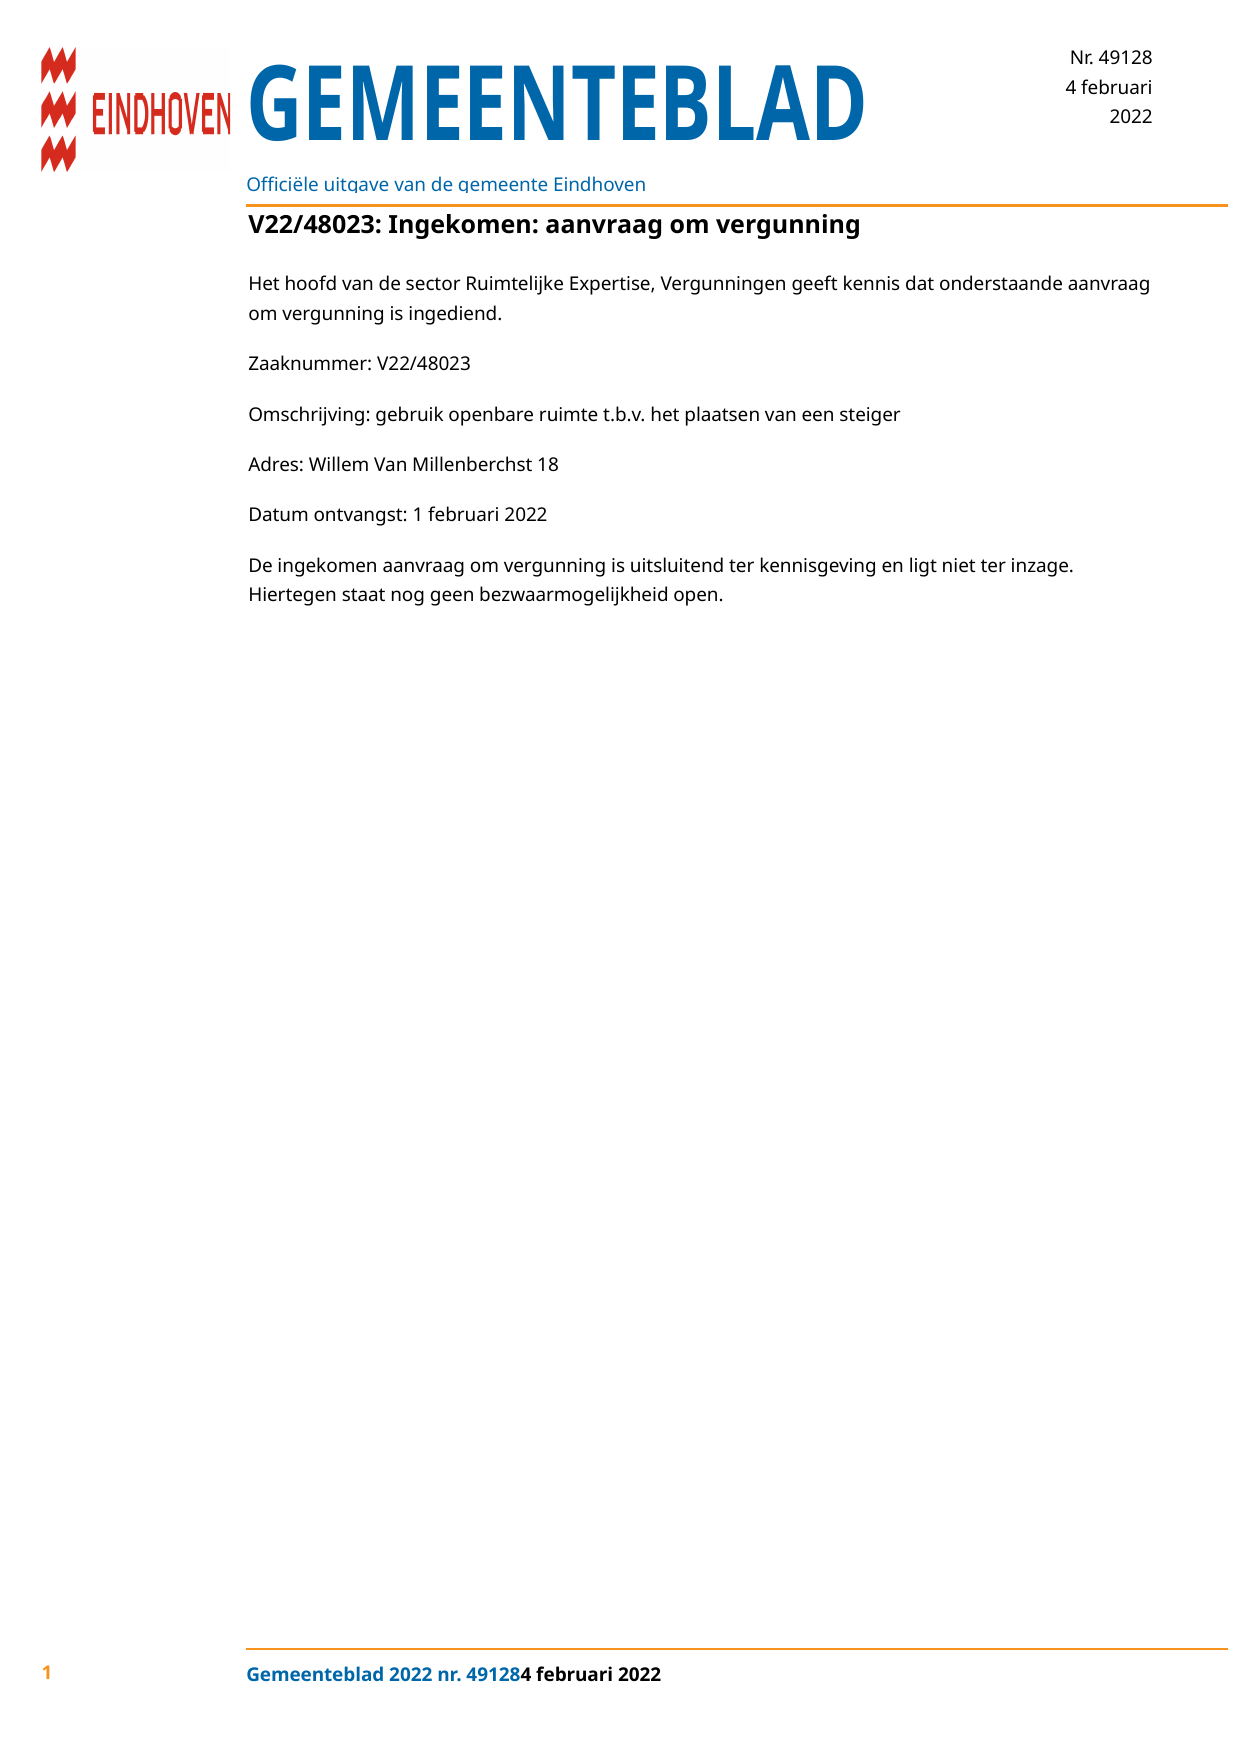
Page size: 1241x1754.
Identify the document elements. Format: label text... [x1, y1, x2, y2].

text V22/48023: Ingekomen: aanvraag om vergunning [248, 207, 1152, 241]
text Omschrijving: gebruik openbare ruimte t.b.v. het plaatsen van een steiger [248, 401, 1152, 426]
text Adres: Willem Van Millenberchst 18 [248, 451, 1152, 477]
text De ingekomen aanvraag om vergunning is uitsluitend ter kennisgeving en ligt niet ter inzage. Hiertegen staat nog geen bezwaarmogelijkheid open. [248, 552, 1152, 607]
text Het hoofd van de sector Ruimtelijke Expertise, Vergunningen geeft kennis dat onderstaande aanvraag om vergunning is ingediend. [248, 270, 1152, 326]
picture [41, 47, 231, 172]
text Zaaknummer: V22/48023 [248, 350, 1152, 376]
text Datum ontvangst: 1 februari 2022 [248, 502, 1152, 527]
